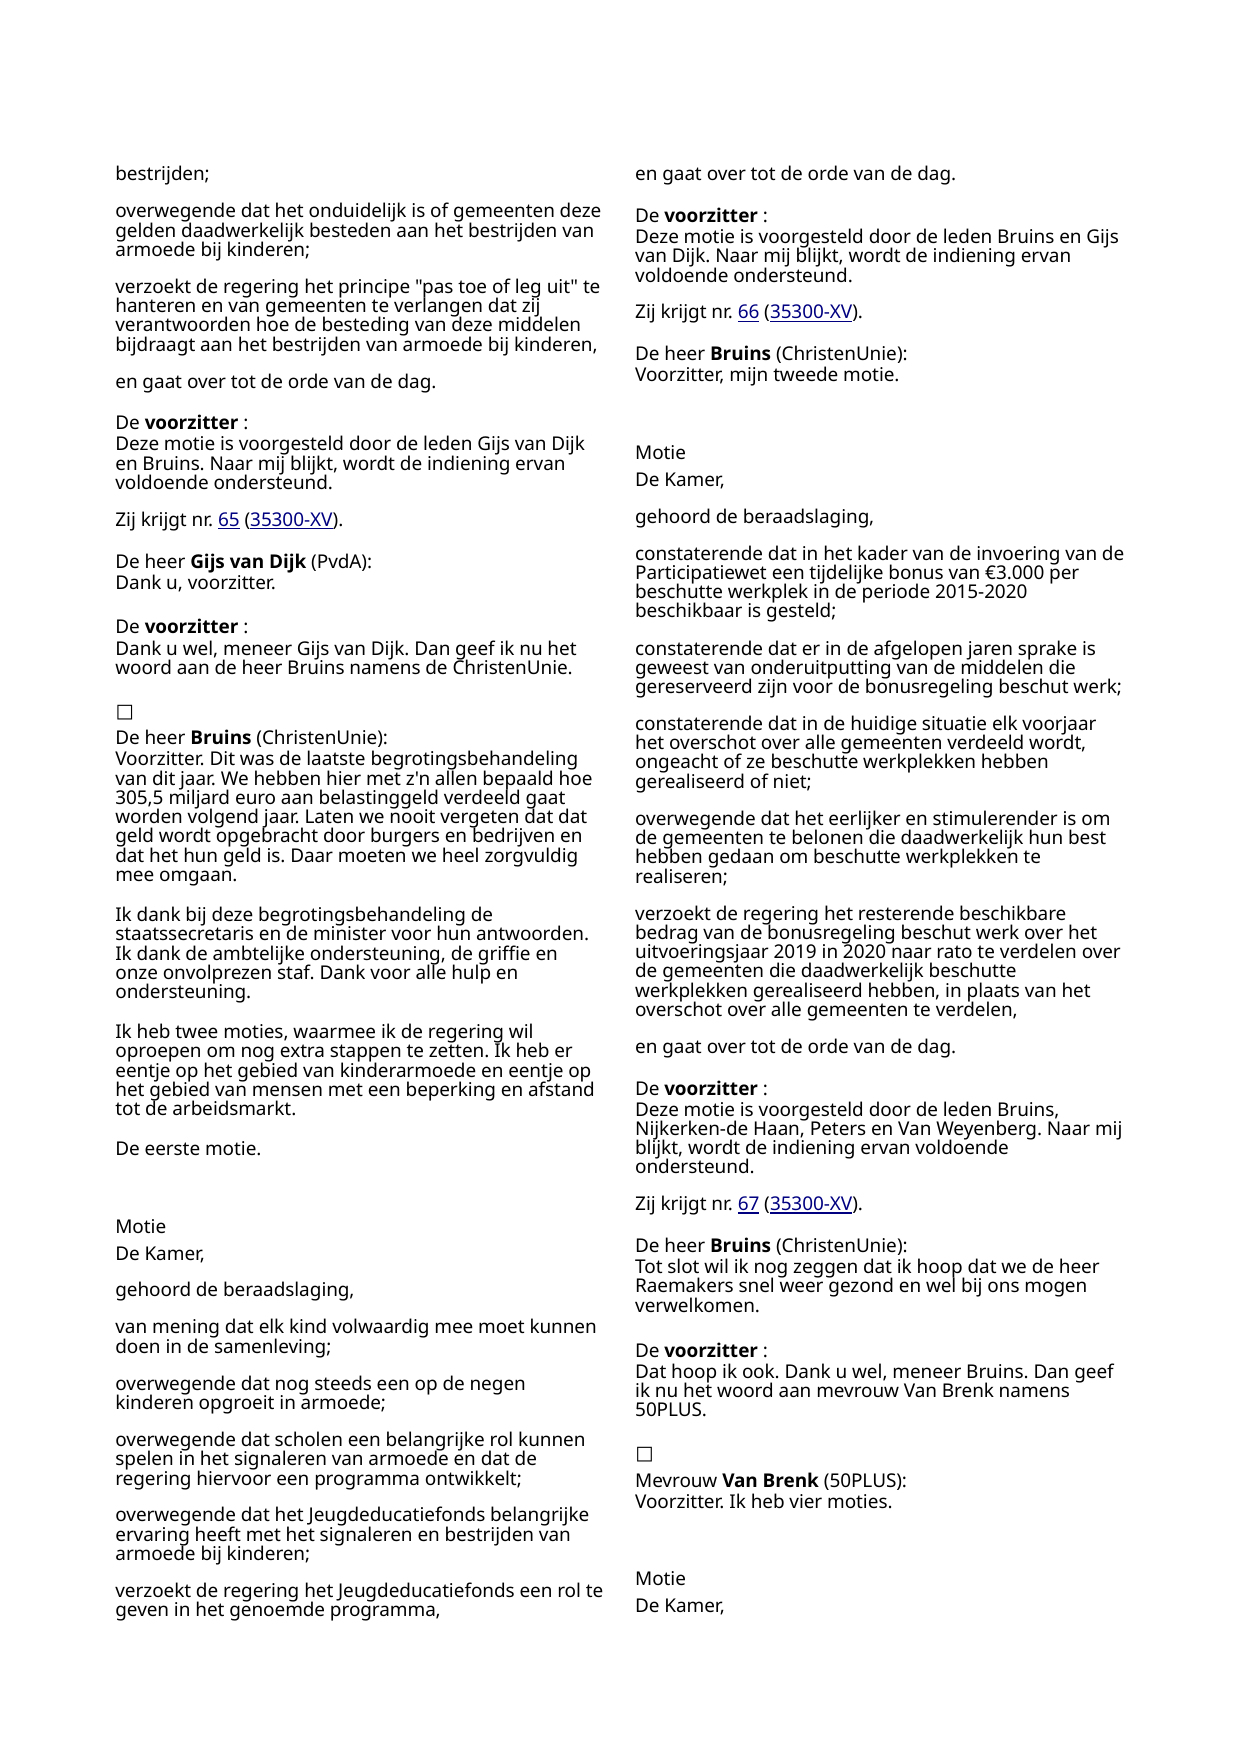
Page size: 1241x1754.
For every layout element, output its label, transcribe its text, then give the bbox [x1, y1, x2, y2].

text De voorzitter : [115, 614, 605, 639]
text constaterende dat in de huidige situatie elk voorjaar het overschot over alle gemeenten verdeeld wordt, ongeacht of ze beschutte werkplekken hebben gerealiseerd of niet; [635, 715, 1125, 792]
text Motie [635, 439, 1125, 465]
text Motie [635, 1565, 1125, 1591]
text verzoekt de regering het principe "pas toe of leg uit" te hanteren en van gemeenten te verlangen dat zij verantwoorden hoe de besteding van deze middelen bijdraagt aan het bestrijden van armoede bij kinderen, [115, 278, 605, 355]
text De Kamer, [115, 1244, 605, 1264]
text De voorzitter : [635, 1337, 1125, 1363]
text gehoord de beraadslaging, [635, 508, 1125, 527]
text constaterende dat er in de afgelopen jaren sprake is geweest van onderuitputting van de middelen die gereserveerd zijn voor de bonusregeling beschut werk; [635, 639, 1125, 697]
text Deze motie is voorgesteld door de leden Bruins, Nijkerken-de Haan, Peters en Van Weyenberg. Naar mij blijkt, wordt de indiening ervan voldoende ondersteund. [635, 1101, 1125, 1178]
text Voorzitter. Dit was de laatste begrotingsbehandeling van dit jaar. We hebben hier met z'n allen bepaald hoe 305,5 miljard euro aan belastinggeld verdeeld gaat worden volgend jaar. Laten we nooit vergeten dat dat geld wordt opgebracht door burgers en bedrijven en dat het hun geld is. Daar moeten we heel zorgvuldig mee omgaan. [115, 750, 605, 885]
text De voorzitter : [635, 1075, 1125, 1101]
text Zij krijgt nr. 66 (35300-XV). [635, 303, 1125, 323]
text De voorzitter : [635, 202, 1125, 228]
text overwegende dat nog steeds een op de negen kinderen opgroeit in armoede; [115, 1375, 605, 1413]
text Ik dank bij deze begrotingsbehandeling de staatssecretaris en de minister voor hun antwoorden. Ik dank de ambtelijke ondersteuning, de griffie en onze onvolprezen staf. Dank voor alle hulp en ondersteuning. [115, 906, 605, 1002]
text Motie [115, 1213, 605, 1238]
text verzoekt de regering het resterende beschikbare bedrag van de bonusregeling beschut werk over het uitvoeringsjaar 2019 in 2020 naar rato te verdelen over de gemeenten die daadwerkelijk beschutte werkplekken gerealiseerd hebben, in plaats van het overschot over alle gemeenten te verdelen, [635, 904, 1125, 1020]
text De heer Bruins (ChristenUnie): [635, 1232, 1125, 1258]
text Dank u wel, meneer Gijs van Dijk. Dan geef ik nu het woord aan de heer Bruins namens de ChristenUnie. [115, 639, 605, 678]
text constaterende dat in het kader van de invoering van de Participatiewet een tijdelijke bonus van €3.000 per beschutte werkplek in de periode 2015-2020 beschikbaar is gesteld; [635, 545, 1125, 622]
text gehoord de beraadslaging, [115, 1281, 605, 1301]
text Deze motie is voorgesteld door de leden Gijs van Dijk en Bruins. Naar mij blijkt, wordt de indiening ervan voldoende ondersteund. [115, 435, 605, 493]
text Deze motie is voorgesteld door de leden Bruins en Gijs van Dijk. Naar mij blijkt, wordt de indiening ervan voldoende ondersteund. [635, 228, 1125, 286]
text verzoekt de regering het Jeugdeducatiefonds een rol te geven in het genoemde programma, [115, 1582, 605, 1621]
text Zij krijgt nr. 67 (35300-XV). [635, 1195, 1125, 1215]
text Mevrouw Van Brenk (50PLUS): [635, 1467, 1125, 1493]
text en gaat over tot de orde van de dag. [635, 165, 1125, 184]
text Ik heb twee moties, waarmee ik de regering wil oproepen om nog extra stappen te zetten. Ik heb er eentje op het gebied van kinderarmoede en eentje op het gebied van mensen met een beperking en afstand tot de arbeidsmarkt. [115, 1023, 605, 1119]
text Dank u, voorzitter. [115, 574, 605, 593]
text en gaat over tot de orde van de dag. [635, 1038, 1125, 1057]
text bestrijden; [115, 165, 605, 184]
text De eerste motie. [115, 1140, 605, 1159]
text overwegende dat het onduidelijk is of gemeenten deze gelden daadwerkelijk besteden aan het bestrijden van armoede bij kinderen; [115, 202, 605, 260]
text De heer Bruins (ChristenUnie): [115, 724, 605, 750]
text Voorzitter, mijn tweede motie. [635, 366, 1125, 386]
text en gaat over tot de orde van de dag. [115, 373, 605, 392]
text De voorzitter : [115, 409, 605, 435]
text van mening dat elk kind volwaardig mee moet kunnen doen in de samenleving; [115, 1318, 605, 1357]
text overwegende dat scholen een belangrijke rol kunnen spelen in het signaleren van armoede en dat de regering hiervoor een programma ontwikkelt; [115, 1431, 605, 1489]
text Tot slot wil ik nog zeggen dat ik hoop dat we de heer Raemakers snel weer gezond en wel bij ons mogen verwelkomen. [635, 1258, 1125, 1316]
text De Kamer, [635, 471, 1125, 490]
text Zij krijgt nr. 65 (35300-XV). [115, 511, 605, 530]
text ⬜ [115, 699, 605, 724]
text Dat hoop ik ook. Dank u wel, meneer Bruins. Dan geef ik nu het woord aan mevrouw Van Brenk namens 50PLUS. [635, 1363, 1125, 1420]
text De heer Gijs van Dijk (PvdA): [115, 548, 605, 574]
text De heer Bruins (ChristenUnie): [635, 341, 1125, 366]
text ⬜ [635, 1441, 1125, 1467]
text De Kamer, [635, 1597, 1125, 1616]
text Voorzitter. Ik heb vier moties. [635, 1493, 1125, 1512]
text overwegende dat het eerlijker en stimulerender is om de gemeenten te belonen die daadwerkelijk hun best hebben gedaan om beschutte werkplekken te realiseren; [635, 810, 1125, 887]
text overwegende dat het Jeugdeducatiefonds belangrijke ervaring heeft met het signaleren en bestrijden van armoede bij kinderen; [115, 1506, 605, 1564]
